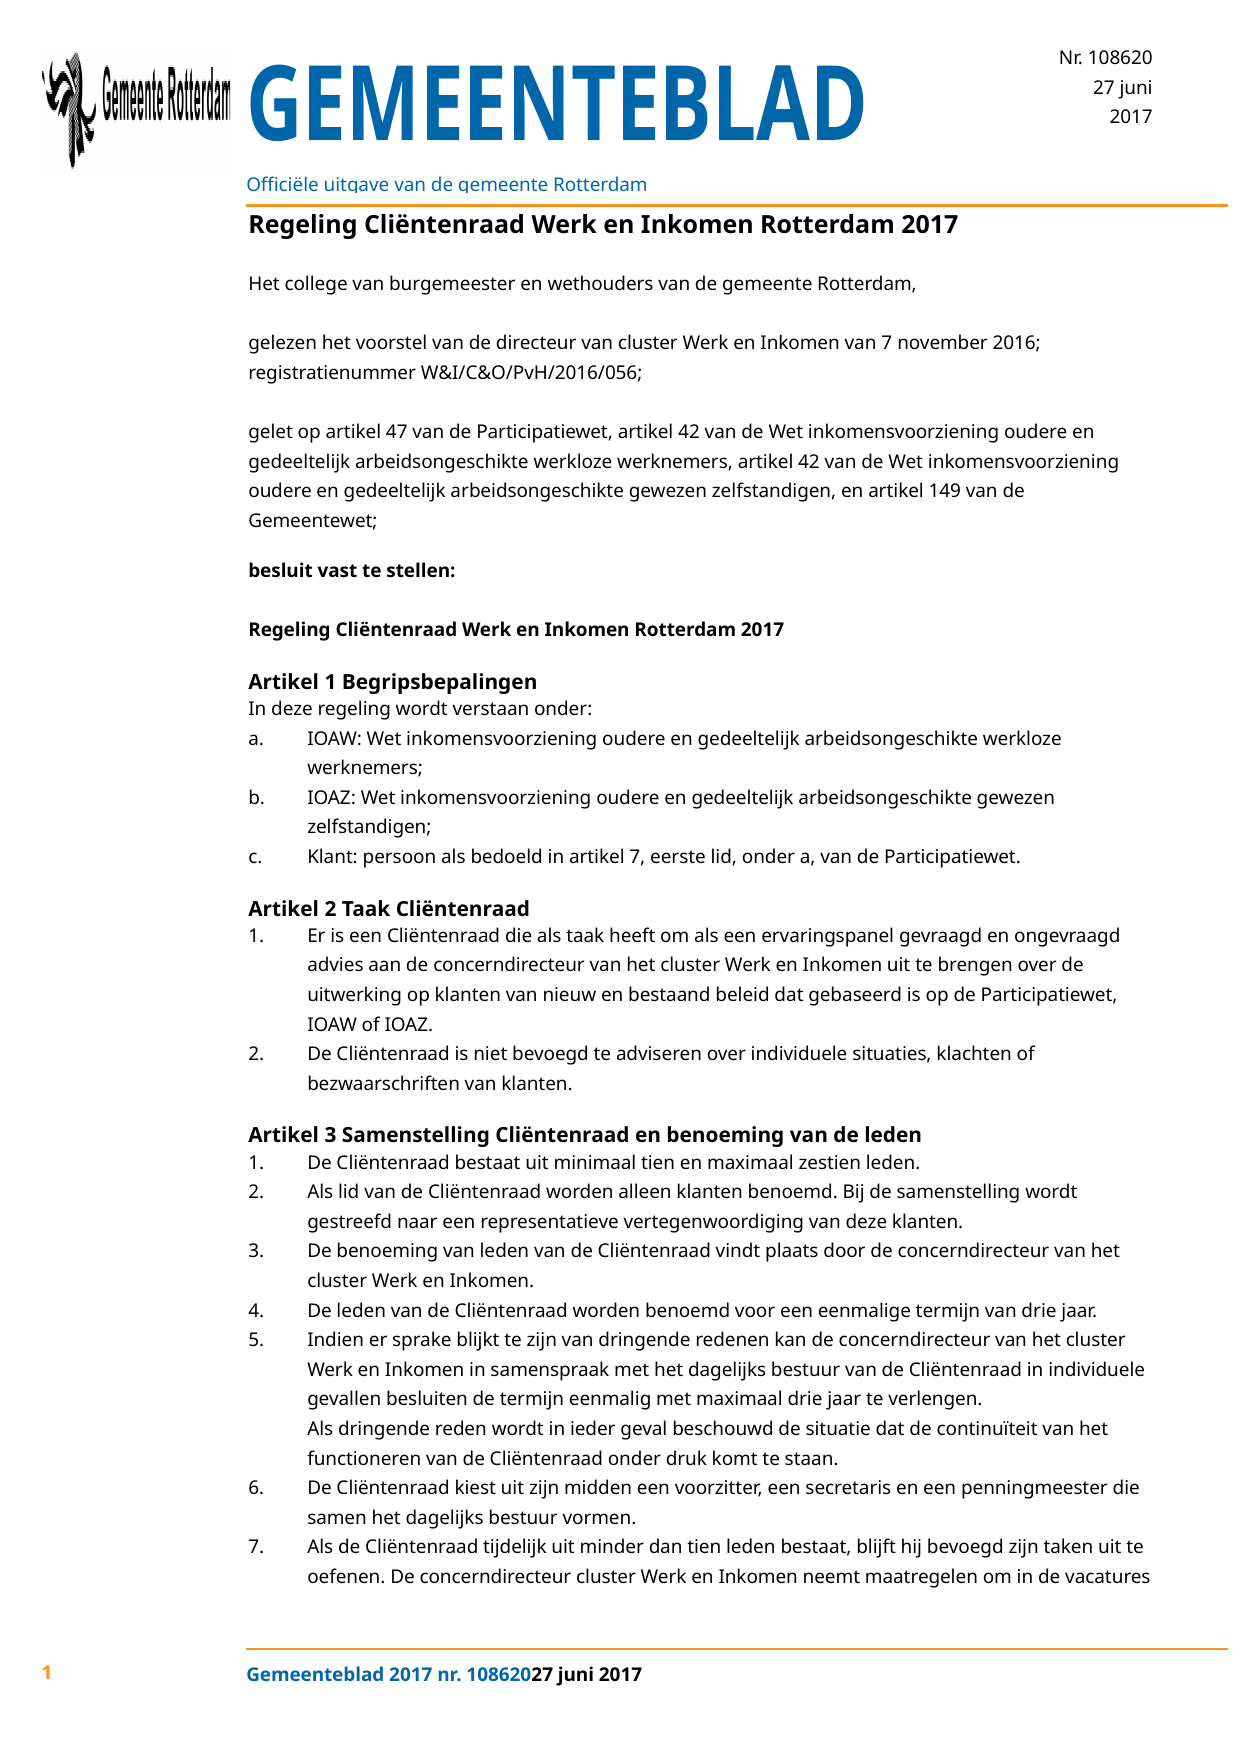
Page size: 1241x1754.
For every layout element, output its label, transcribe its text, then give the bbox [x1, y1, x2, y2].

list De leden van de Cliëntenraad worden benoemd voor een eenmalige termijn van drie jaar. [248, 1297, 1152, 1322]
list De Cliëntenraad kiest uit zijn midden een voorzitter, een secretaris en een penningmeester die samen het dagelijks bestuur vormen. [248, 1474, 1152, 1529]
list Als de Cliëntenraad tijdelijk uit minder dan tien leden bestaat, blijft hij bevoegd zijn taken uit te oefenen. De concerndirecteur cluster Werk en Inkomen neemt maatregelen om in de vacatures [248, 1533, 1152, 1589]
picture [41, 47, 231, 172]
text In deze regeling wordt verstaan onder: [248, 695, 1152, 721]
list Er is een Cliëntenraad die als taak heeft om als een ervaringspanel gevraagd en ongevraagd advies aan de concerndirecteur van het cluster Werk en Inkomen uit te brengen over de uitwerking op klanten van nieuw en bestaand beleid dat gebaseerd is op de Participatiewet, IOAW of IOAZ. [248, 922, 1152, 1037]
list Als lid van de Cliëntenraad worden alleen klanten benoemd. Bij de samenstelling wordt gestreefd naar een representatieve vertegenwoordiging van deze klanten. [248, 1178, 1152, 1234]
text Regeling Cliëntenraad Werk en Inkomen Rotterdam 2017 [248, 207, 1152, 241]
list IOAZ: Wet inkomensvoorziening oudere en gedeeltelijk arbeidsongeschikte gewezen zelfstandigen; [248, 784, 1152, 839]
text Het college van burgemeester en wethouders van de gemeente Rotterdam, [248, 270, 1152, 296]
text Artikel 1 Begripsbepalingen [248, 667, 1152, 695]
text Artikel 3 Samenstelling Cliëntenraad en benoeming van de leden [248, 1120, 1152, 1149]
list IOAW: Wet inkomensvoorziening oudere en gedeeltelijk arbeidsongeschikte werkloze werknemers; [248, 725, 1152, 780]
list Als dringende reden wordt in ieder geval beschouwd de situatie dat de continuïteit van het functioneren van de Cliëntenraad onder druk komt te staan. [248, 1415, 1152, 1470]
text gelet op artikel 47 van de Participatiewet, artikel 42 van de Wet inkomensvoorziening oudere en gedeeltelijk arbeidsongeschikte werkloze werknemers, artikel 42 van de Wet inkomensvoorziening oudere en gedeeltelijk arbeidsongeschikte gewezen zelfstandigen, en artikel 149 van de Gemeentewet; [248, 418, 1152, 533]
text Artikel 2 Taak Cliëntenraad [248, 894, 1152, 922]
list De Cliëntenraad is niet bevoegd te adviseren over individuele situaties, klachten of bezwaarschriften van klanten. [248, 1040, 1152, 1096]
text gelezen het voorstel van de directeur van cluster Werk en Inkomen van 7 november 2016; registratienummer W&I/C&O/PvH/2016/056; [248, 329, 1152, 385]
text Regeling Cliëntenraad Werk en Inkomen Rotterdam 2017 [248, 616, 1152, 642]
list Klant: persoon als bedoeld in artikel 7, eerste lid, onder a, van de Participatiewet. [248, 843, 1152, 869]
list De Cliëntenraad bestaat uit minimaal tien en maximaal zestien leden. [248, 1149, 1152, 1174]
list Indien er sprake blijkt te zijn van dringende redenen kan de concerndirecteur van het cluster Werk en Inkomen in samenspraak met het dagelijks bestuur van de Cliëntenraad in individuele gevallen besluiten de termijn eenmalig met maximaal drie jaar te verlengen. [248, 1326, 1152, 1411]
text besluit vast te stellen: [248, 557, 1152, 583]
list De benoeming van leden van de Cliëntenraad vindt plaats door de concerndirecteur van het cluster Werk en Inkomen. [248, 1238, 1152, 1293]
